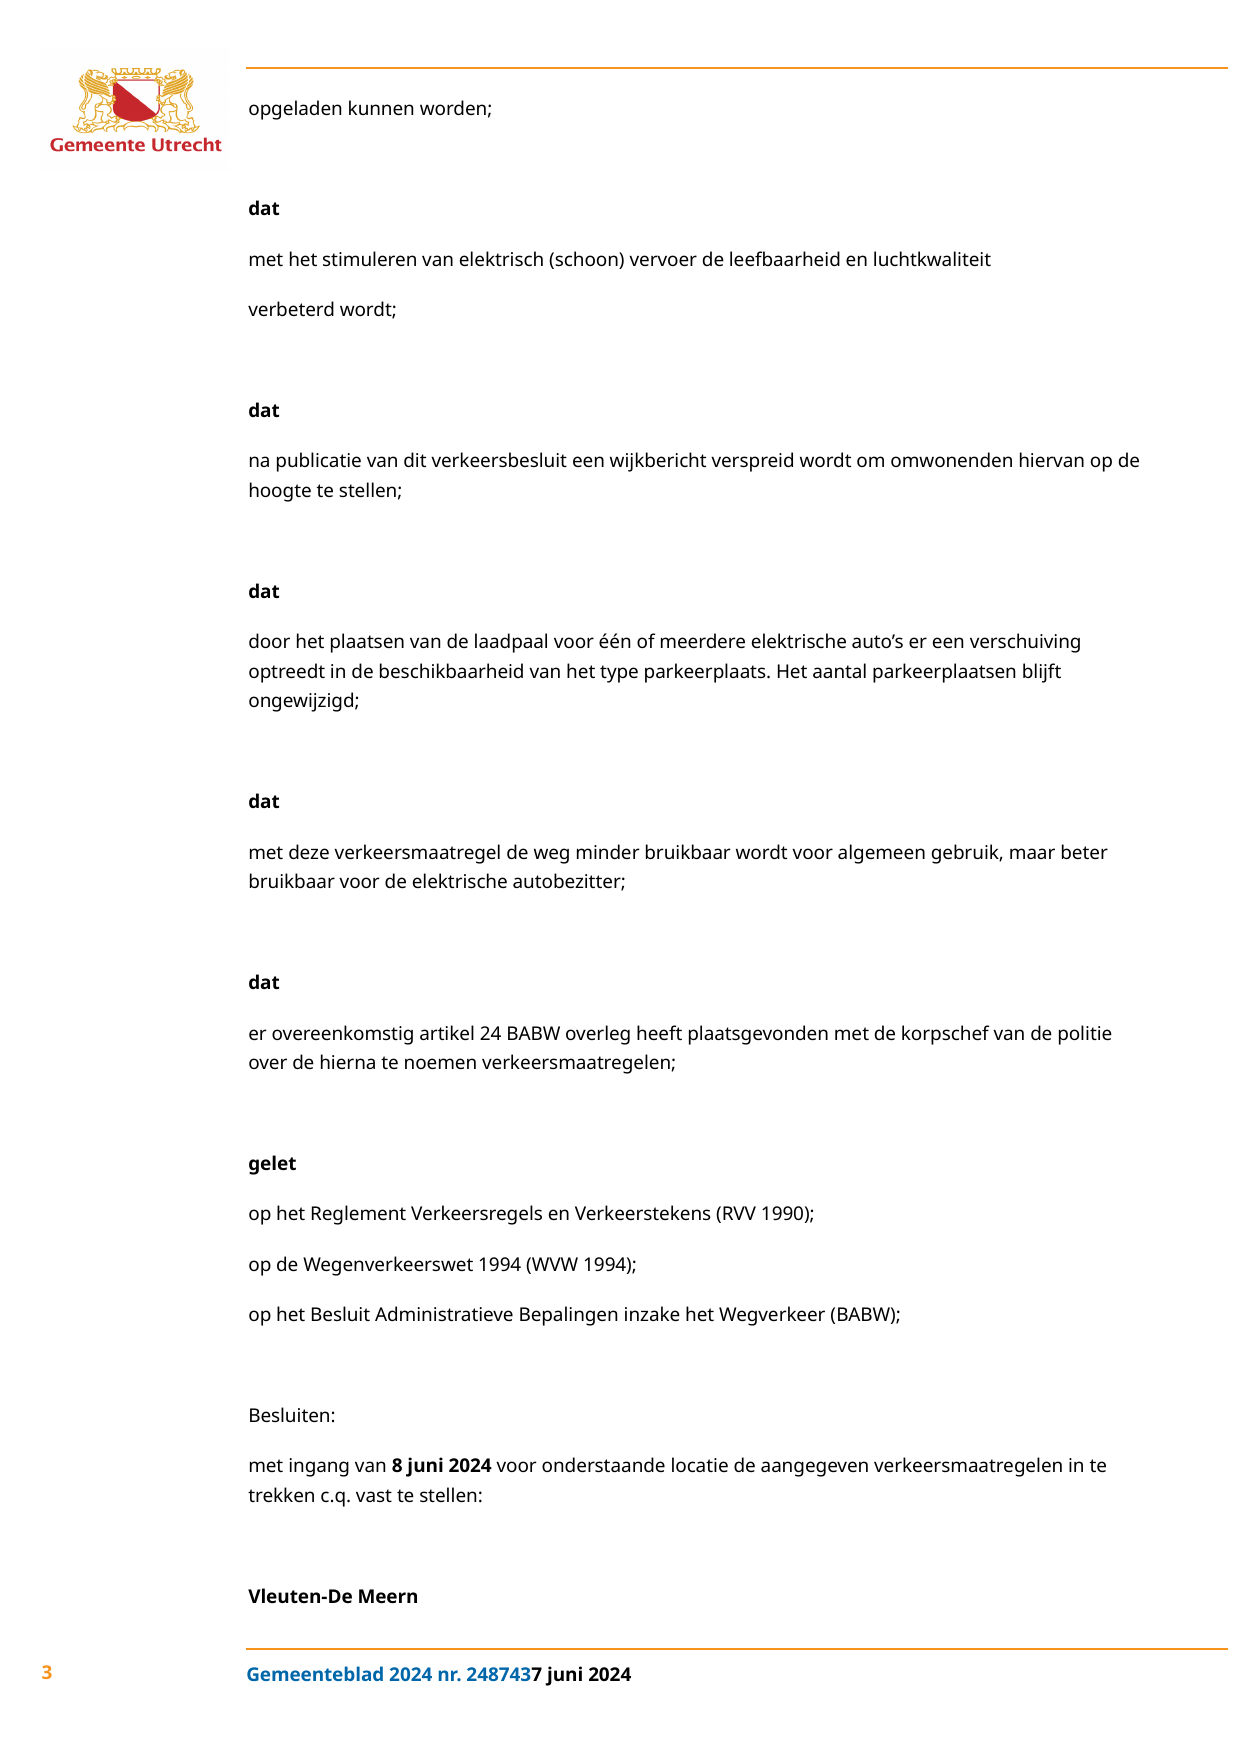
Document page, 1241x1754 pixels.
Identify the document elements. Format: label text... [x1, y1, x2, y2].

text dat [248, 397, 1152, 423]
text met ingang van 8 juni 2024 voor onderstaande locatie de aangegeven verkeersmaatregelen in te trekken c.q. vast te stellen: [248, 1453, 1152, 1508]
text met deze verkeersmaatregel de weg minder bruikbaar wordt voor algemeen gebruik, maar beter bruikbaar voor de elektrische autobezitter; [248, 839, 1152, 894]
text met het stimuleren van elektrisch (schoon) vervoer de leefbaarheid en luchtkwaliteit [248, 246, 1152, 272]
text dat [248, 578, 1152, 604]
picture [41, 47, 231, 172]
text dat [248, 788, 1152, 814]
text er overeenkomstig artikel 24 BABW overleg heeft plaatsgevonden met de korpschef van de politie over de hierna te noemen verkeersmaatregelen; [248, 1020, 1152, 1075]
text opgeladen kunnen worden; [248, 95, 1152, 121]
text dat [248, 196, 1152, 221]
text Besluiten: [248, 1402, 1152, 1428]
text op de Wegenverkeerswet 1994 (WVW 1994); [248, 1251, 1152, 1277]
text na publicatie van dit verkeersbesluit een wijkbericht verspreid wordt om omwonenden hiervan op de hoogte te stellen; [248, 448, 1152, 503]
text op het Reglement Verkeersregels en Verkeerstekens (RVV 1990); [248, 1201, 1152, 1226]
text Vleuten-De Meern [248, 1583, 1152, 1609]
text verbeterd wordt; [248, 296, 1152, 322]
text door het plaatsen van de laadpaal voor één of meerdere elektrische auto’s er een verschuiving optreedt in de beschikbaarheid van het type parkeerplaats. Het aantal parkeerplaatsen blijft ongewijzigd; [248, 628, 1152, 713]
text op het Besluit Administratieve Bepalingen inzake het Wegverkeer (BABW); [248, 1301, 1152, 1327]
text gelet [248, 1150, 1152, 1176]
text dat [248, 969, 1152, 995]
